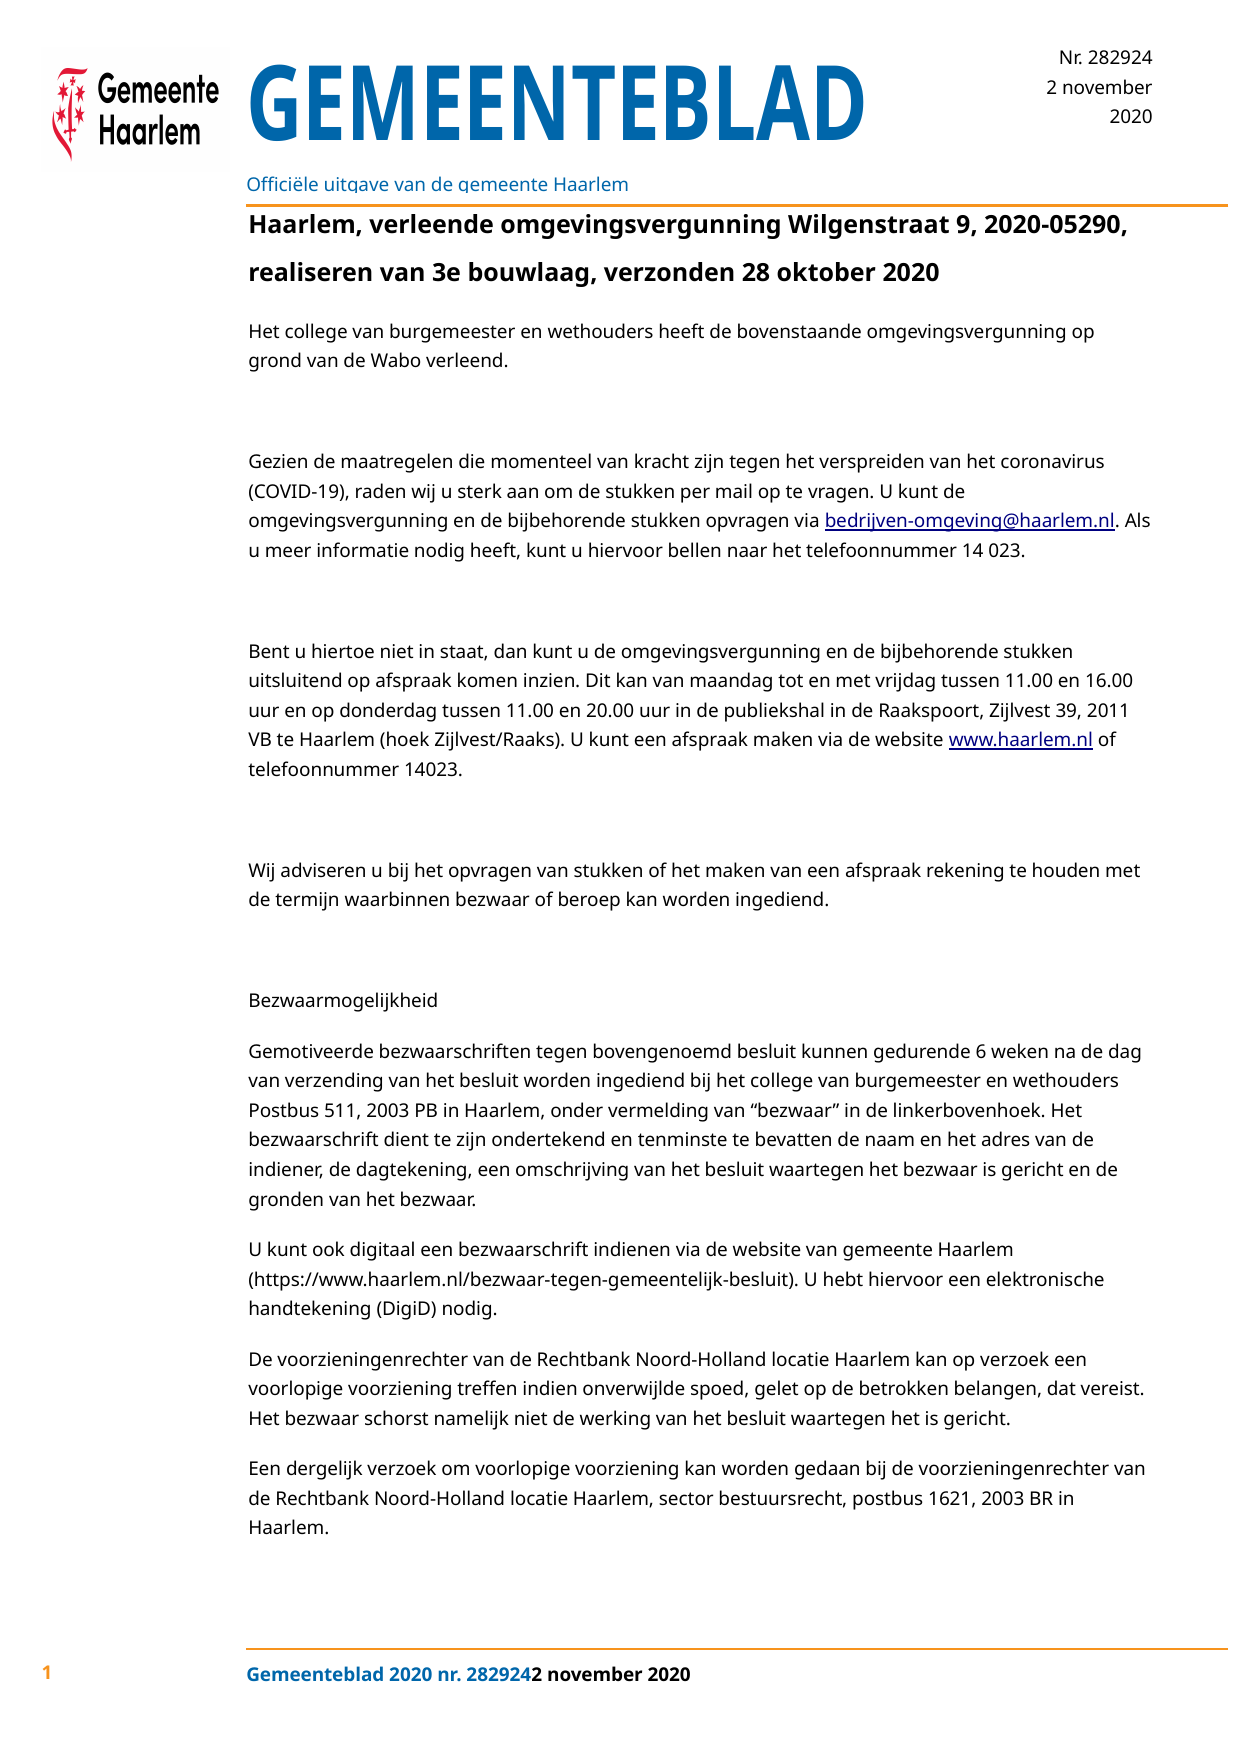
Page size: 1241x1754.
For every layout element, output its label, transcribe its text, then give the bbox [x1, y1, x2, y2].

text Het college van burgemeester en wethouders heeft de bovenstaande omgevingsvergunning op grond van de Wabo verleend. [248, 318, 1152, 373]
text Wij adviseren u bij het opvragen van stukken of het maken van een afspraak rekening te houden met de termijn waarbinnen bezwaar of beroep kan worden ingediend. [248, 857, 1152, 912]
text Gemotiveerde bezwaarschriften tegen bovengenoemd besluit kunnen gedurende 6 weken na de dag van verzending van het besluit worden ingediend bij het college van burgemeester en wethouders Postbus 511, 2003 PB in Haarlem, onder vermelding van “bezwaar” in de linkerbovenhoek. Het bezwaarschrift dient te zijn ondertekend en tenminste te bevatten de naam en het adres van de indiener, de dagtekening, een omschrijving van het besluit waartegen het bezwaar is gericht en de gronden van het bezwaar. [248, 1038, 1152, 1212]
text Een dergelijk verzoek om voorlopige voorziening kan worden gedaan bij de voorzieningenrechter van de Rechtbank Noord-Holland locatie Haarlem, sector bestuursrecht, postbus 1621, 2003 BR in Haarlem. [248, 1455, 1152, 1540]
text Gezien de maatregelen die momenteel van kracht zijn tegen het verspreiden van het coronavirus (COVID-19), raden wij u sterk aan om de stukken per mail op te vragen. U kunt de omgevingsvergunning en de bijbehorende stukken opvragen via bedrijven-omgeving@haarlem.nl. Als u meer informatie nodig heeft, kunt u hiervoor bellen naar het telefoonnummer 14 023. [248, 448, 1152, 563]
picture [41, 47, 231, 172]
text Bent u hiertoe niet in staat, dan kunt u de omgevingsvergunning en de bijbehorende stukken uitsluitend op afspraak komen inzien. Dit kan van maandag tot en met vrijdag tussen 11.00 en 16.00 uur en op donderdag tussen 11.00 en 20.00 uur in de publiekshal in de Raakspoort, Zijlvest 39, 2011 VB te Haarlem (hoek Zijlvest/Raaks). U kunt een afspraak maken via de website www.haarlem.nl of telefoonnummer 14023. [248, 638, 1152, 782]
text De voorzieningenrechter van de Rechtbank Noord-Holland locatie Haarlem kan op verzoek een voorlopige voorziening treffen indien onverwijlde spoed, gelet op de betrokken belangen, dat vereist. Het bezwaar schorst namelijk niet de werking van het besluit waartegen het is gericht. [248, 1346, 1152, 1431]
text Bezwaarmogelijkheid [248, 987, 1152, 1013]
text U kunt ook digitaal een bezwaarschrift indienen via de website van gemeente Haarlem (https://www.haarlem.nl/bezwaar-tegen-gemeentelijk-besluit). U hebt hiervoor een elektronische handtekening (DigiD) nodig. [248, 1236, 1152, 1321]
text Haarlem, verleende omgevingsvergunning Wilgenstraat 9, 2020-05290, realiseren van 3e bouwlaag, verzonden 28 oktober 2020 [248, 207, 1152, 288]
